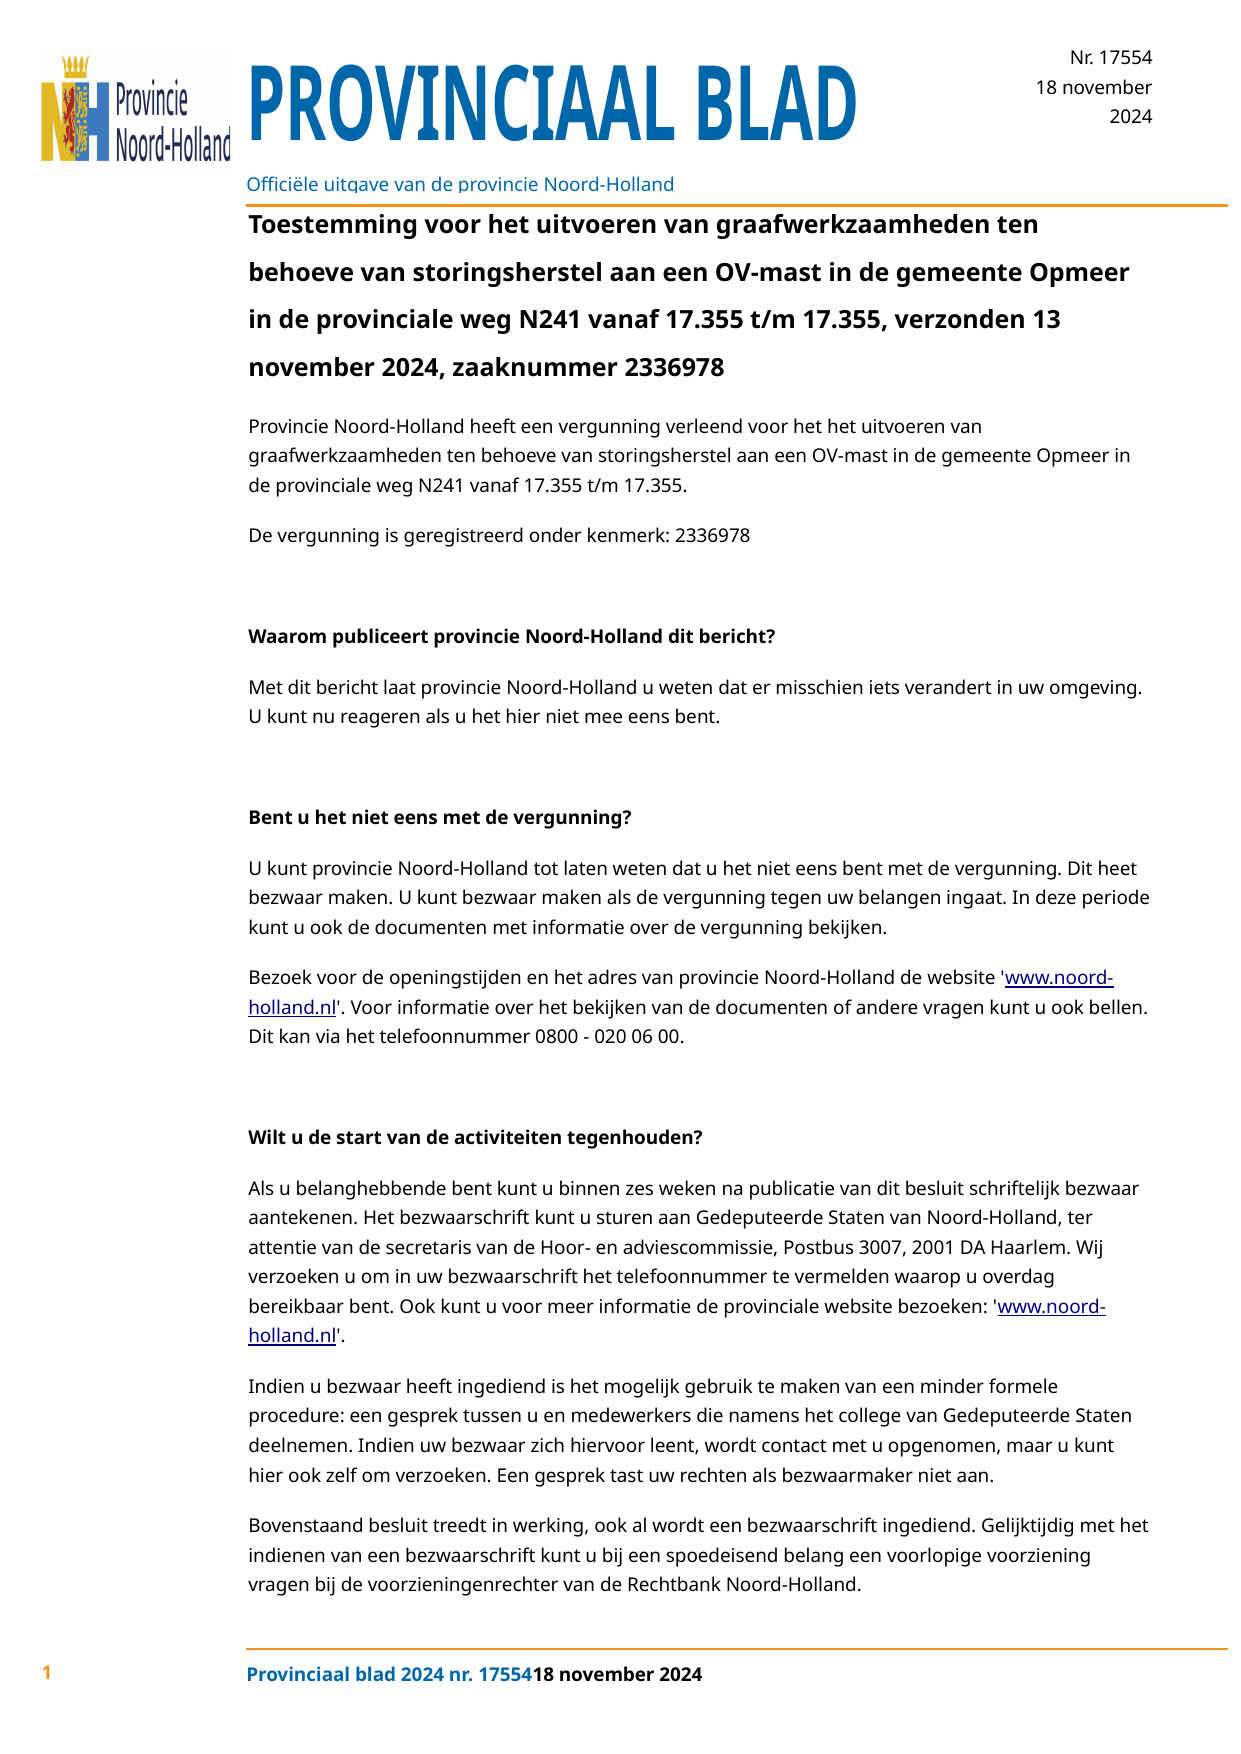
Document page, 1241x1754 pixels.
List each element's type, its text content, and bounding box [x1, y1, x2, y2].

text Bovenstaand besluit treedt in werking, ook al wordt een bezwaarschrift ingediend. Gelijktijdig met het indienen van een bezwaarschrift kunt u bij een spoedeisend belang een voorlopige voorziening vragen bij de voorzieningenrechter van de Rechtbank Noord-Holland. [248, 1512, 1152, 1597]
text Met dit bericht laat provincie Noord-Holland u weten dat er misschien iets verandert in uw omgeving. U kunt nu reageren als u het hier niet mee eens bent. [248, 674, 1152, 729]
text Bezoek voor de openingstijden en het adres van provincie Noord-Holland de website 'www.noord-holland.nl'. Voor informatie over het bekijken van de documenten of andere vragen kunt u ook bellen. Dit kan via het telefoonnummer 0800 - 020 06 00. [248, 964, 1152, 1049]
text De vergunning is geregistreerd onder kenmerk: 2336978 [248, 523, 1152, 548]
text Provincie Noord-Holland heeft een vergunning verleend voor het het uitvoeren van graafwerkzaamheden ten behoeve van storingsherstel aan een OV-mast in de gemeente Opmeer in de provinciale weg N241 vanaf 17.355 t/m 17.355. [248, 413, 1152, 498]
text Wilt u de start van de activiteiten tegenhouden? [248, 1124, 1152, 1150]
text Toestemming voor het uitvoeren van graafwerkzaamheden ten behoeve van storingsherstel aan een OV-mast in de gemeente Opmeer in de provinciale weg N241 vanaf 17.355 t/m 17.355, verzonden 13 november 2024, zaaknummer 2336978 [248, 207, 1152, 384]
text Indien u bezwaar heeft ingediend is het mogelijk gebruik te maken van een minder formele procedure: een gesprek tussen u en medewerkers die namens het college van Gedeputeerde Staten deelnemen. Indien uw bezwaar zich hiervoor leent, wordt contact met u opgenomen, maar u kunt hier ook zelf om verzoeken. Een gesprek tast uw rechten als bezwaarmaker niet aan. [248, 1373, 1152, 1488]
text U kunt provincie Noord-Holland tot laten weten dat u het niet eens bent met de vergunning. Dit heet bezwaar maken. U kunt bezwaar maken als de vergunning tegen uw belangen ingaat. In deze periode kunt u ook de documenten met informatie over de vergunning bekijken. [248, 855, 1152, 940]
text Bent u het niet eens met de vergunning? [248, 804, 1152, 830]
text Als u belanghebbende bent kunt u binnen zes weken na publicatie van dit besluit schriftelijk bezwaar aantekenen. Het bezwaarschrift kunt u sturen aan Gedeputeerde Staten van Noord-Holland, ter attentie van de secretaris van de Hoor- en adviescommissie, Postbus 3007, 2001 DA Haarlem. Wij verzoeken u om in uw bezwaarschrift het telefoonnummer te vermelden waarop u overdag bereikbaar bent. Ook kunt u voor meer informatie de provinciale website bezoeken: 'www.noord-holland.nl'. [248, 1175, 1152, 1348]
picture [41, 47, 231, 172]
text Waarom publiceert provincie Noord-Holland dit bericht? [248, 623, 1152, 649]
